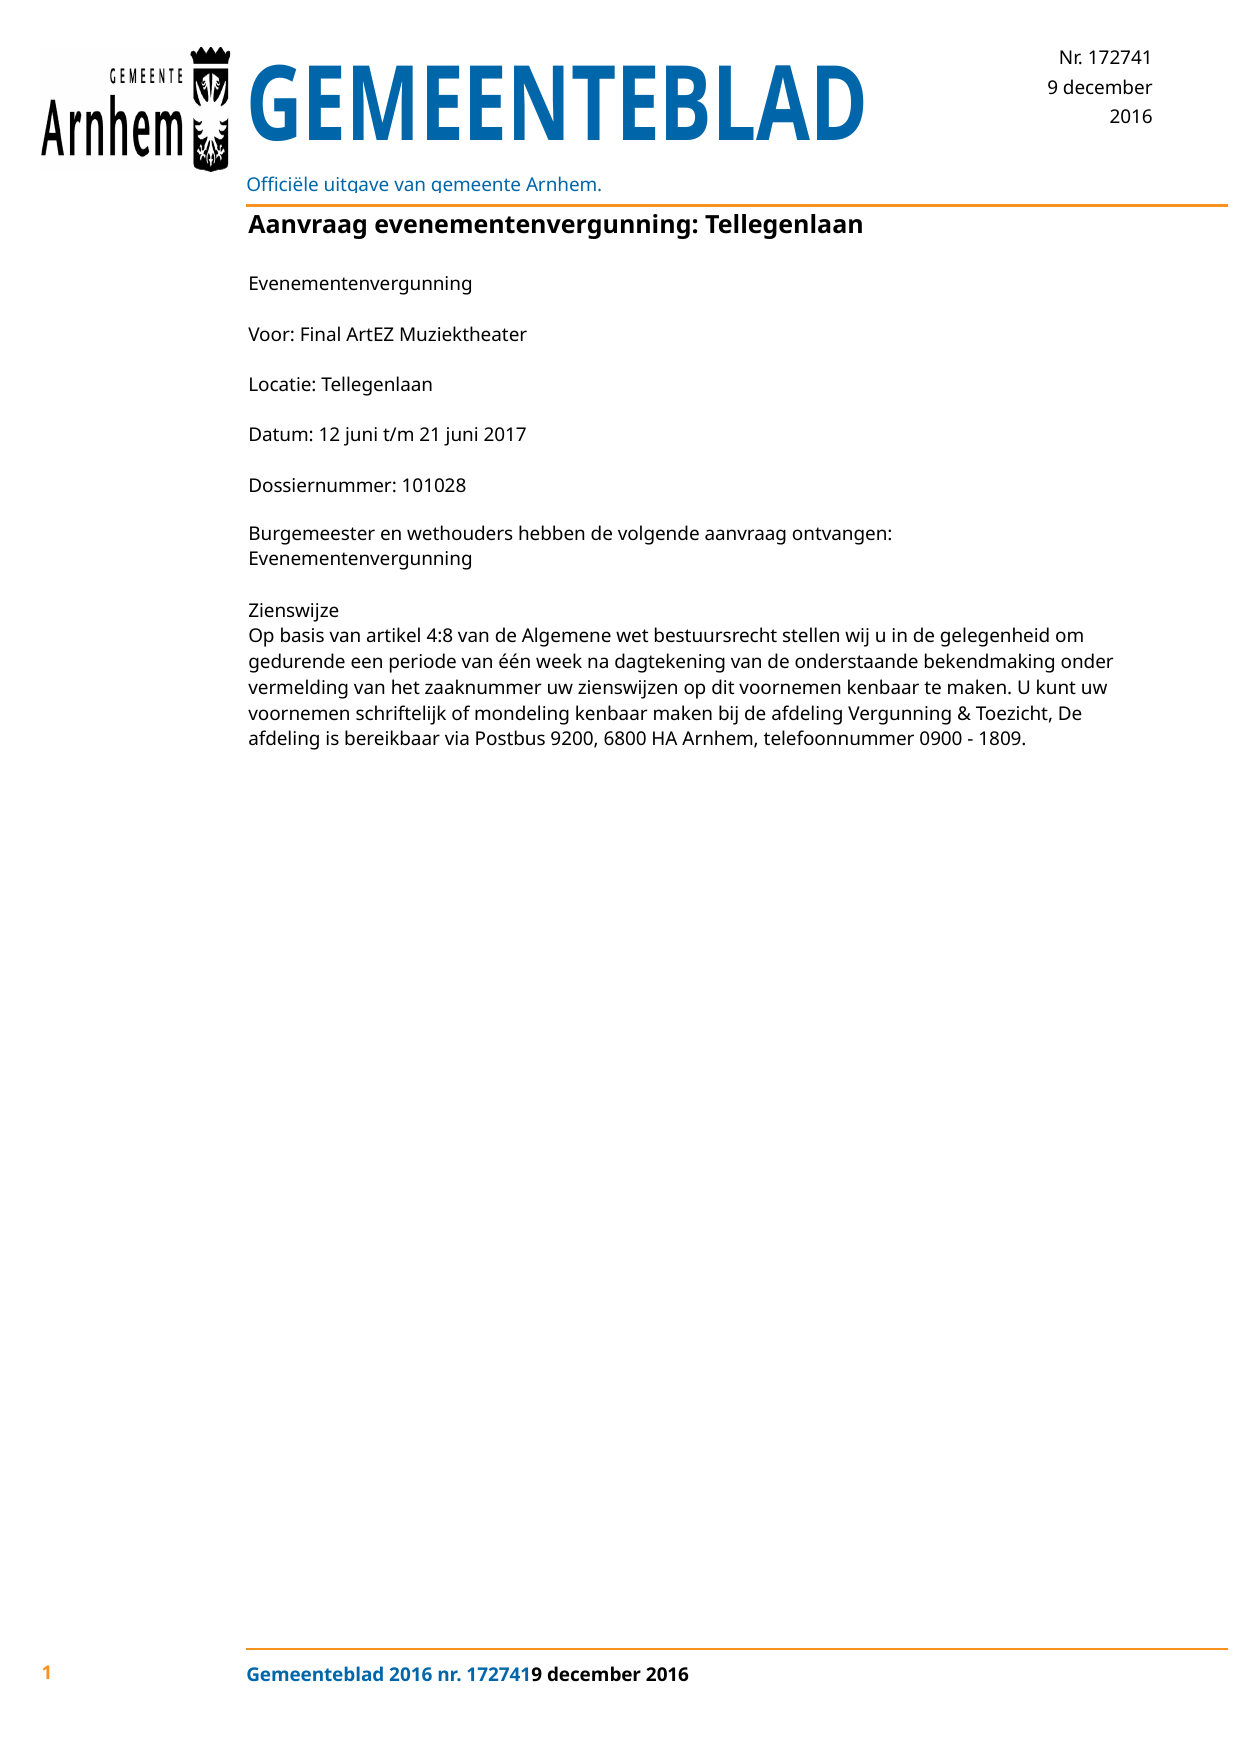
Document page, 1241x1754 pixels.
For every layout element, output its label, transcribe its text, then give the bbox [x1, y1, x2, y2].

text Locatie: Tellegenlaan [248, 371, 1152, 397]
text Zienswijze [248, 597, 1152, 623]
text Voor: Final ArtEZ Muziektheater [248, 321, 1152, 346]
picture [41, 47, 231, 172]
text Evenementenvergunning [248, 546, 1152, 571]
text Aanvraag evenementenvergunning: Tellegenlaan [248, 207, 1152, 241]
text Datum: 12 juni t/m 21 juni 2017 [248, 422, 1152, 447]
text Op basis van artikel 4:8 van de Algemene wet bestuursrecht stellen wij u in de gelegenheid om gedurende een periode van één week na dagtekening van de onderstaande bekendmaking onder vermelding van het zaaknummer uw zienswijzen op dit voornemen kenbaar te maken. U kunt uw voornemen schriftelijk of mondeling kenbaar maken bij de afdeling Vergunning & Toezicht, De afdeling is bereikbaar via Postbus 9200, 6800 HA Arnhem, telefoonnummer 0900 - 1809. [248, 623, 1152, 751]
text Evenementenvergunning [248, 270, 1152, 296]
text Burgemeester en wethouders hebben de volgende aanvraag ontvangen: [248, 520, 1152, 546]
text Dossiernummer: 101028 [248, 472, 1152, 498]
